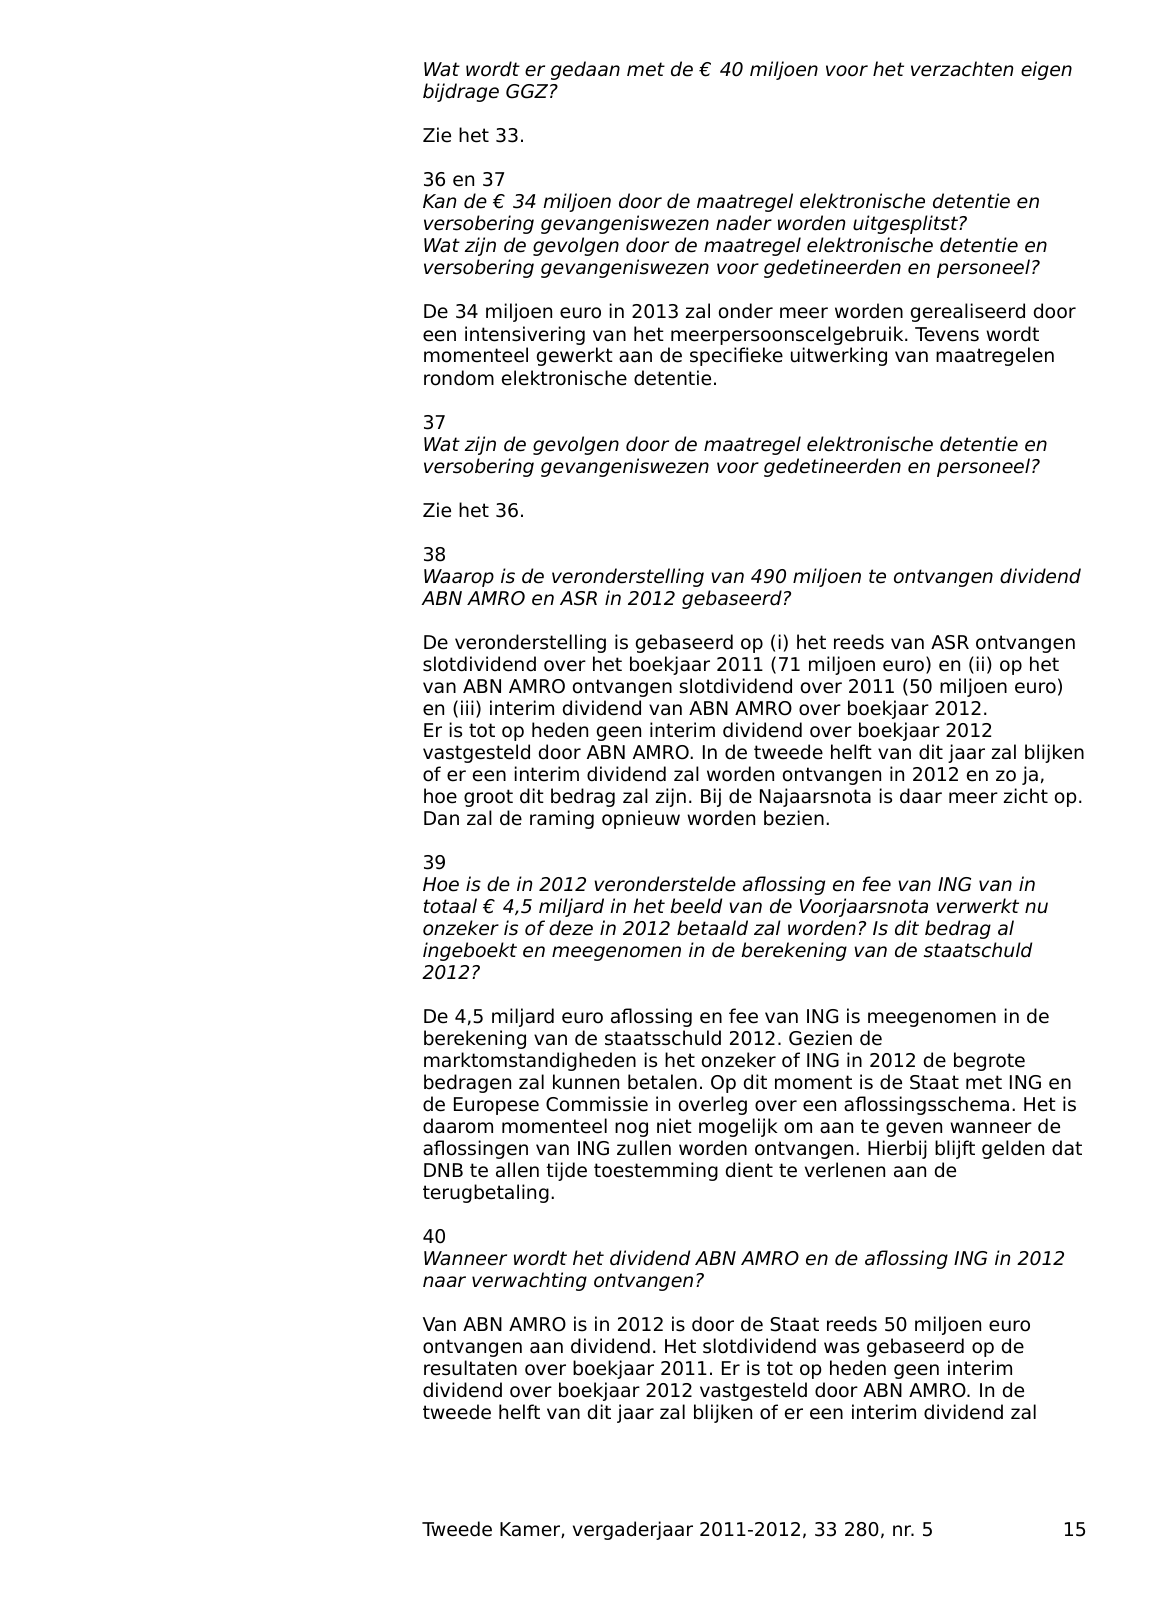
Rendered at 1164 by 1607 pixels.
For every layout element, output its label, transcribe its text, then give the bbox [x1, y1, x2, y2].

text Wat wordt er gedaan met de € 40 miljoen voor het verzachten eigen bijdrage GGZ? [422, 59, 1087, 103]
text Wanneer wordt het dividend ABN AMRO en de aflossing ING in 2012 naar verwachting ontvangen? [422, 1248, 1087, 1292]
text 40 [422, 1226, 1087, 1248]
text 37 [422, 412, 1087, 433]
text De 4,5 miljard euro aflossing en fee van ING is meegenomen in de berekening van de staatsschuld 2012. Gezien de marktomstandigheden is het onzeker of ING in 2012 de begrote bedragen zal kunnen betalen. Op dit moment is de Staat met ING en de Europese Commissie in overleg over een aflossingsschema. Het is daarom momenteel nog niet mogelijk om aan te geven wanneer de aflossingen van ING zullen worden ontvangen. Hierbij blijft gelden dat DNB te allen tijde toestemming dient te verlenen aan de terugbetaling. [422, 1006, 1087, 1204]
text 38 [422, 544, 1087, 566]
text De 34 miljoen euro in 2013 zal onder meer worden gerealiseerd door een intensivering van het meerpersoonscelgebruik. Tevens wordt momenteel gewerkt aan de specifieke uitwerking van maatregelen rondom elektronische detentie. [422, 301, 1087, 389]
text 39 [422, 852, 1087, 874]
text Van ABN AMRO is in 2012 is door de Staat reeds 50 miljoen euro ontvangen aan dividend. Het slotdividend was gebaseerd op de resultaten over boekjaar 2011. Er is tot op heden geen interim dividend over boekjaar 2012 vastgesteld door ABN AMRO. In de tweede helft van dit jaar zal blijken of er een interim dividend zal [422, 1314, 1087, 1424]
text De veronderstelling is gebaseerd op (i) het reeds van ASR ontvangen slotdividend over het boekjaar 2011 (71 miljoen euro) en (ii) op het van ABN AMRO ontvangen slotdividend over 2011 (50 miljoen euro) en (iii) interim dividend van ABN AMRO over boekjaar 2012. [422, 632, 1087, 720]
text Zie het 36. [422, 500, 1087, 522]
text Wat zijn de gevolgen door de maatregel elektronische detentie en versobering gevangeniswezen voor gedetineerden en personeel? [422, 433, 1087, 477]
text Waarop is de veronderstelling van 490 miljoen te ontvangen dividend ABN AMRO en ASR in 2012 gebaseerd? [422, 566, 1087, 610]
text Kan de € 34 miljoen door de maatregel elektronische detentie en versobering gevangeniswezen nader worden uitgesplitst? [422, 191, 1087, 235]
text Wat zijn de gevolgen door de maatregel elektronische detentie en versobering gevangeniswezen voor gedetineerden en personeel? [422, 235, 1087, 279]
text Er is tot op heden geen interim dividend over boekjaar 2012 vastgesteld door ABN AMRO. In de tweede helft van dit jaar zal blijken of er een interim dividend zal worden ontvangen in 2012 en zo ja, hoe groot dit bedrag zal zijn. Bij de Najaarsnota is daar meer zicht op. Dan zal de raming opnieuw worden bezien. [422, 720, 1087, 830]
text 36 en 37 [422, 169, 1087, 191]
text Zie het 33. [422, 125, 1087, 147]
text Hoe is de in 2012 veronderstelde aflossing en fee van ING van in totaal € 4,5 miljard in het beeld van de Voorjaarsnota verwerkt nu onzeker is of deze in 2012 betaald zal worden? Is dit bedrag al ingeboekt en meegenomen in de berekening van de staatschuld 2012? [422, 874, 1087, 984]
